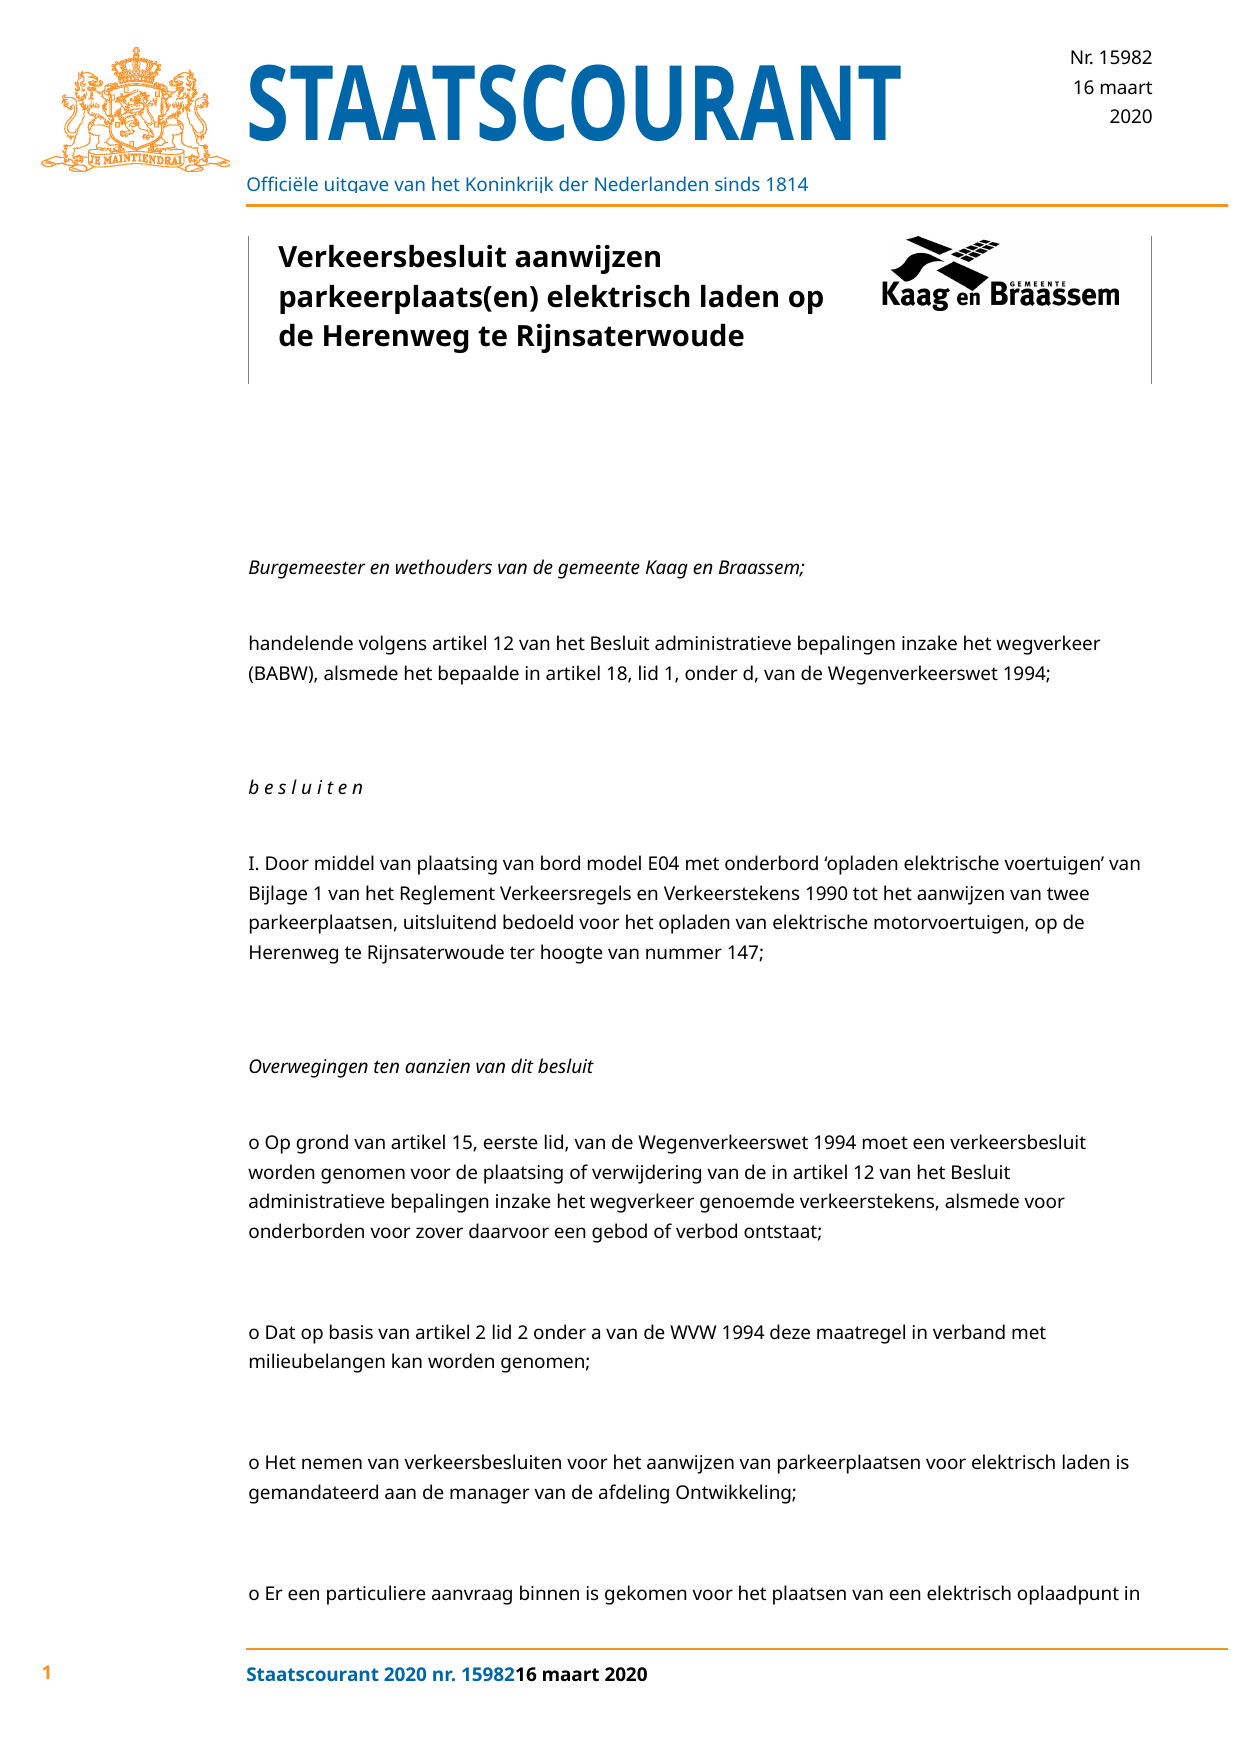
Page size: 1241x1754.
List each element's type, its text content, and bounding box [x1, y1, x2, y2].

picture [882, 236, 1119, 311]
text o Er een particuliere aanvraag binnen is gekomen voor het plaatsen van een elektrisch oplaadpunt in [248, 1580, 1152, 1606]
text b e s l u i t e n [248, 774, 1152, 800]
picture [41, 47, 231, 172]
text I. Door middel van plaatsing van bord model E04 met onderbord ‘opladen elektrische voertuigen’ van Bijlage 1 van het Reglement Verkeersregels en Verkeerstekens 1990 tot het aanwijzen van twee parkeerplaatsen, uitsluitend bedoeld voor het opladen van elektrische motorvoertuigen, op de Herenweg te Rijnsaterwoude ter hoogte van nummer 147; [248, 850, 1152, 965]
text Burgemeester en wethouders van de gemeente Kaag en Braassem; [248, 554, 1152, 580]
table_header [850, 236, 1151, 384]
text o Dat op basis van artikel 2 lid 2 onder a van de WVW 1994 deze maatregel in verband met milieubelangen kan worden genomen; [248, 1319, 1152, 1374]
text o Het nemen van verkeersbesluiten voor het aanwijzen van parkeerplaatsen voor elektrisch laden is gemandateerd aan de manager van de afdeling Ontwikkeling; [248, 1449, 1152, 1505]
text o Op grond van artikel 15, eerste lid, van de Wegenverkeerswet 1994 moet een verkeersbesluit worden genomen voor de plaatsing of verwijdering van de in artikel 12 van het Besluit administratieve bepalingen inzake het wegverkeer genoemde verkeerstekens, alsmede voor onderborden voor zover daarvoor een gebod of verbod ontstaat; [248, 1129, 1152, 1244]
table_header Verkeersbesluit aanwijzen parkeerplaats(en) elektrisch laden op de Herenweg te Rijnsaterwoude [249, 236, 850, 384]
text Overwegingen ten aanzien van dit besluit [248, 1053, 1152, 1079]
text handelende volgens artikel 12 van het Besluit administratieve bepalingen inzake het wegverkeer (BABW), alsmede het bepaalde in artikel 18, lid 1, onder d, van de Wegenverkeerswet 1994; [248, 630, 1152, 686]
